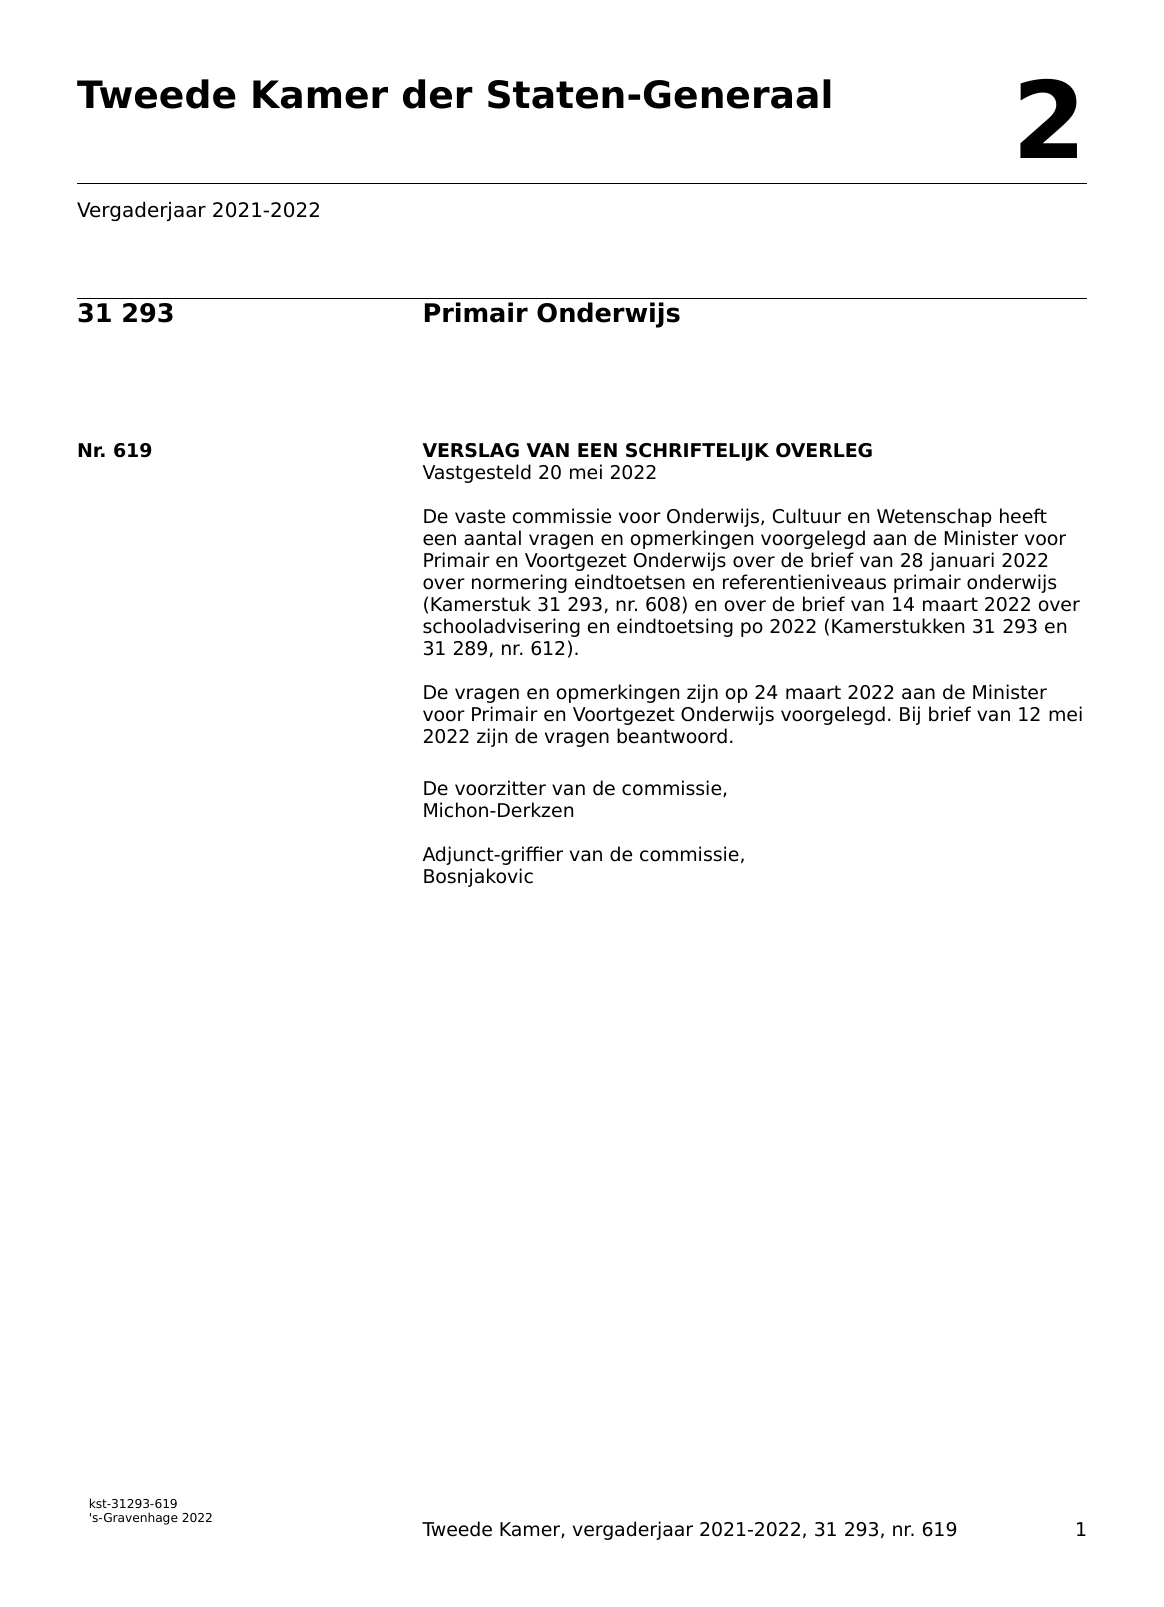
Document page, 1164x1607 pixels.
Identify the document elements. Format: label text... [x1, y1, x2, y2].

text Adjunct-griffier van de commissie, Bosnjakovic [422, 844, 1087, 888]
text 's-Gravenhage 2022 [88, 1511, 323, 1525]
text De voorzitter van de commissie, Michon-Derkzen [422, 778, 1087, 822]
text kst-31293-619 [88, 1497, 323, 1511]
text De vragen en opmerkingen zijn op 24 maart 2022 aan de Minister voor Primair en Voortgezet Onderwijs voorgelegd. Bij brief van 12 mei 2022 zijn de vragen beantwoord. [422, 682, 1087, 748]
subtitle Nr. 619 VERSLAG VAN EEN SCHRIFTELIJK OVERLEG [77, 440, 1087, 462]
text Vastgesteld 20 mei 2022 [422, 462, 1087, 484]
subtitle 31 293 Primair Onderwijs [77, 299, 1087, 329]
text De vaste commissie voor Onderwijs, Cultuur en Wetenschap heeft een aantal vragen en opmerkingen voorgelegd aan de Minister voor Primair en Voortgezet Onderwijs over de brief van 28 januari 2022 over normering eindtoetsen en referentieniveaus primair onderwijs (Kamerstuk 31 293, nr. 608) en over de brief van 14 maart 2022 over schooladvisering en eindtoetsing po 2022 (Kamerstukken 31 293 en 31 289, nr. 612). [422, 506, 1087, 660]
table_cell Vergaderjaar 2021-2022 [77, 184, 1087, 298]
table_header Tweede Kamer der Staten-Generaal [77, 59, 886, 183]
table_header 2 [886, 59, 1087, 183]
